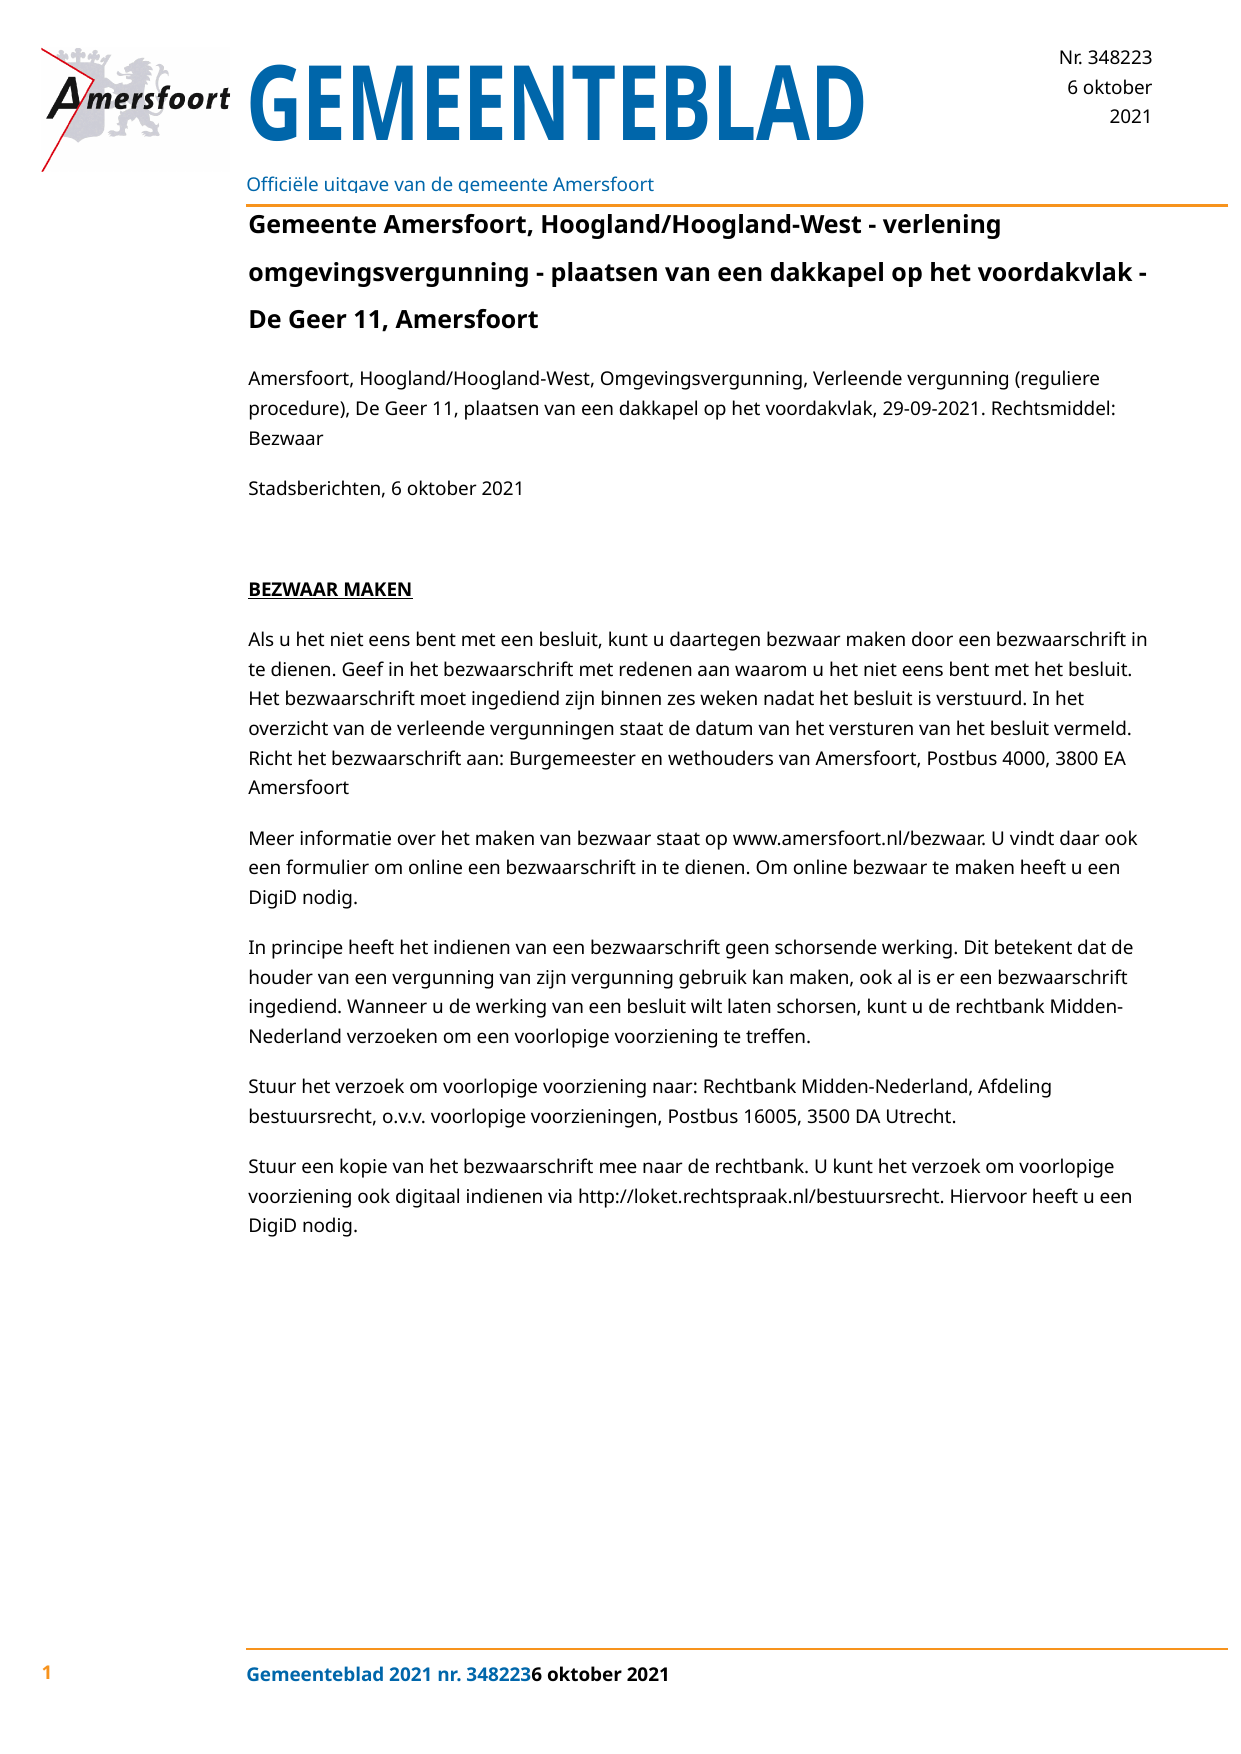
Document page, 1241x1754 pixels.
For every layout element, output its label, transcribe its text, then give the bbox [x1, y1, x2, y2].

text Stuur het verzoek om voorlopige voorziening naar: Rechtbank Midden-Nederland, Afdeling bestuursrecht, o.v.v. voorlopige voorzieningen, Postbus 16005, 3500 DA Utrecht. [248, 1073, 1152, 1129]
text Stadsberichten, 6 oktober 2021 [248, 475, 1152, 501]
text Meer informatie over het maken van bezwaar staat op www.amersfoort.nl/bezwaar. U vindt daar ook een formulier om online een bezwaarschrift in te dienen. Om online bezwaar te maken heeft u een DigiD nodig. [248, 825, 1152, 909]
text Stuur een kopie van het bezwaarschrift mee naar de rechtbank. U kunt het verzoek om voorlopige voorziening ook digitaal indienen via http://loket.rechtspraak.nl/bestuursrecht. Hiervoor heeft u een DigiD nodig. [248, 1153, 1152, 1238]
picture [41, 47, 231, 172]
text Als u het niet eens bent met een besluit, kunt u daartegen bezwaar maken door een bezwaarschrift in te dienen. Geef in het bezwaarschrift met redenen aan waarom u het niet eens bent met het besluit. Het bezwaarschrift moet ingediend zijn binnen zes weken nadat het besluit is verstuurd. In het overzicht van de verleende vergunningen staat de datum van het versturen van het besluit vermeld. Richt het bezwaarschrift aan: Burgemeester en wethouders van Amersfoort, Postbus 4000, 3800 EA Amersfoort [248, 626, 1152, 800]
text BEZWAAR MAKEN [248, 576, 1152, 602]
text Gemeente Amersfoort, Hoogland/Hoogland-West - verlening omgevingsvergunning - plaatsen van een dakkapel op het voordakvlak - De Geer 11, Amersfoort [248, 207, 1152, 336]
text In principe heeft het indienen van een bezwaarschrift geen schorsende werking. Dit betekent dat de houder van een vergunning van zijn vergunning gebruik kan maken, ook al is er een bezwaarschrift ingediend. Wanneer u de werking van een besluit wilt laten schorsen, kunt u de rechtbank Midden-Nederland verzoeken om een voorlopige voorziening te treffen. [248, 934, 1152, 1049]
text Amersfoort, Hoogland/Hoogland-West, Omgevingsvergunning, Verleende vergunning (reguliere procedure), De Geer 11, plaatsen van een dakkapel op het voordakvlak, 29-09-2021. Rechtsmiddel: Bezwaar [248, 366, 1152, 450]
